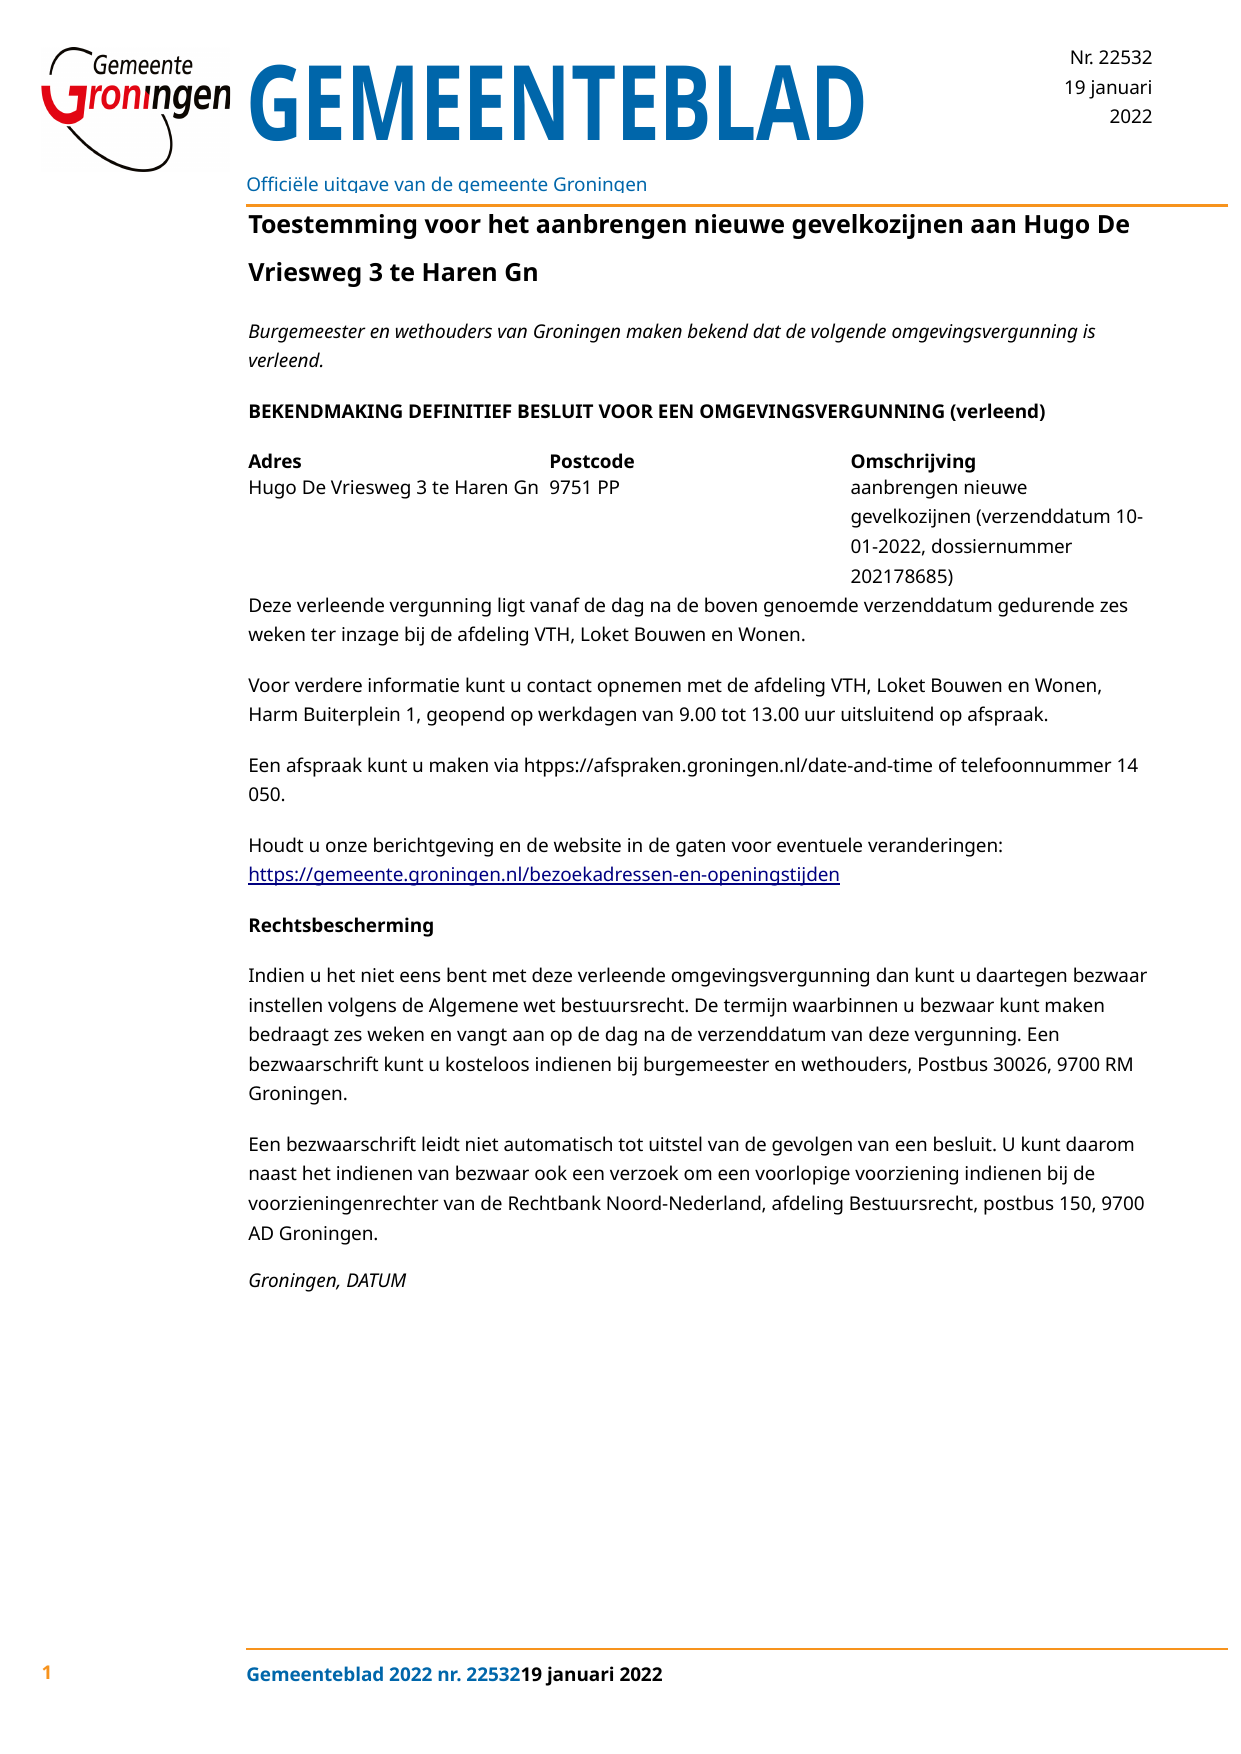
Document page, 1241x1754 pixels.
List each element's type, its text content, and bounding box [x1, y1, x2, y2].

text Een bezwaarschrift leidt niet automatisch tot uitstel van de gevolgen van een besluit. U kunt daarom naast het indienen van bezwaar ook een verzoek om een voorlopige voorziening indienen bij de voorzieningenrechter van de Rechtbank Noord-Nederland, afdeling Bestuursrecht, postbus 150, 9700 AD Groningen. [248, 1131, 1152, 1246]
text Deze verleende vergunning ligt vanaf de dag na de boven genoemde verzenddatum gedurende zes weken ter inzage bij de afdeling VTH, Loket Bouwen en Wonen. [248, 592, 1152, 647]
text Rechtsbescherming [248, 912, 1152, 938]
text Indien u het niet eens bent met deze verleende omgevingsvergunning dan kunt u daartegen bezwaar instellen volgens de Algemene wet bestuursrecht. De termijn waarbinnen u bezwaar kunt maken bedraagt zes weken en vangt aan op de dag na de verzenddatum van deze vergunning. Een bezwaarschrift kunt u kosteloos indienen bij burgemeester en wethouders, Postbus 30026, 9700 RM Groningen. [248, 962, 1152, 1106]
text Burgemeester en wethouders van Groningen maken bekend dat de volgende omgevingsvergunning is verleend. [248, 318, 1152, 373]
text Houdt u onze berichtgeving en de website in de gaten voor eventuele veranderingen: https://gemeente.groningen.nl/bezoekadressen-en-openingstijden [248, 832, 1152, 887]
text BEKENDMAKING DEFINITIEF BESLUIT VOOR EEN OMGEVINGSVERGUNNING (verleend) [248, 398, 1152, 424]
table_cell 9751 PP [549, 474, 850, 589]
table_header Adres [248, 449, 549, 474]
table_cell Hugo De Vriesweg 3 te Haren Gn [248, 474, 549, 589]
text Een afspraak kunt u maken via htpps://afspraken.groningen.nl/date-and-time of telefoonnummer 14 050. [248, 752, 1152, 807]
text Groningen, DATUM [248, 1268, 1152, 1293]
table_header Postcode [549, 449, 850, 474]
picture [41, 47, 231, 172]
text Toestemming voor het aanbrengen nieuwe gevelkozijnen aan Hugo De Vriesweg 3 te Haren Gn [248, 207, 1152, 288]
table_cell aanbrengen nieuwe gevelkozijnen (verzenddatum 10-01-2022, dossiernummer 202178685) [850, 474, 1152, 589]
table_header Omschrijving [850, 449, 1152, 474]
text Voor verdere informatie kunt u contact opnemen met de afdeling VTH, Loket Bouwen en Wonen, Harm Buiterplein 1, geopend op werkdagen van 9.00 tot 13.00 uur uitsluitend op afspraak. [248, 672, 1152, 727]
